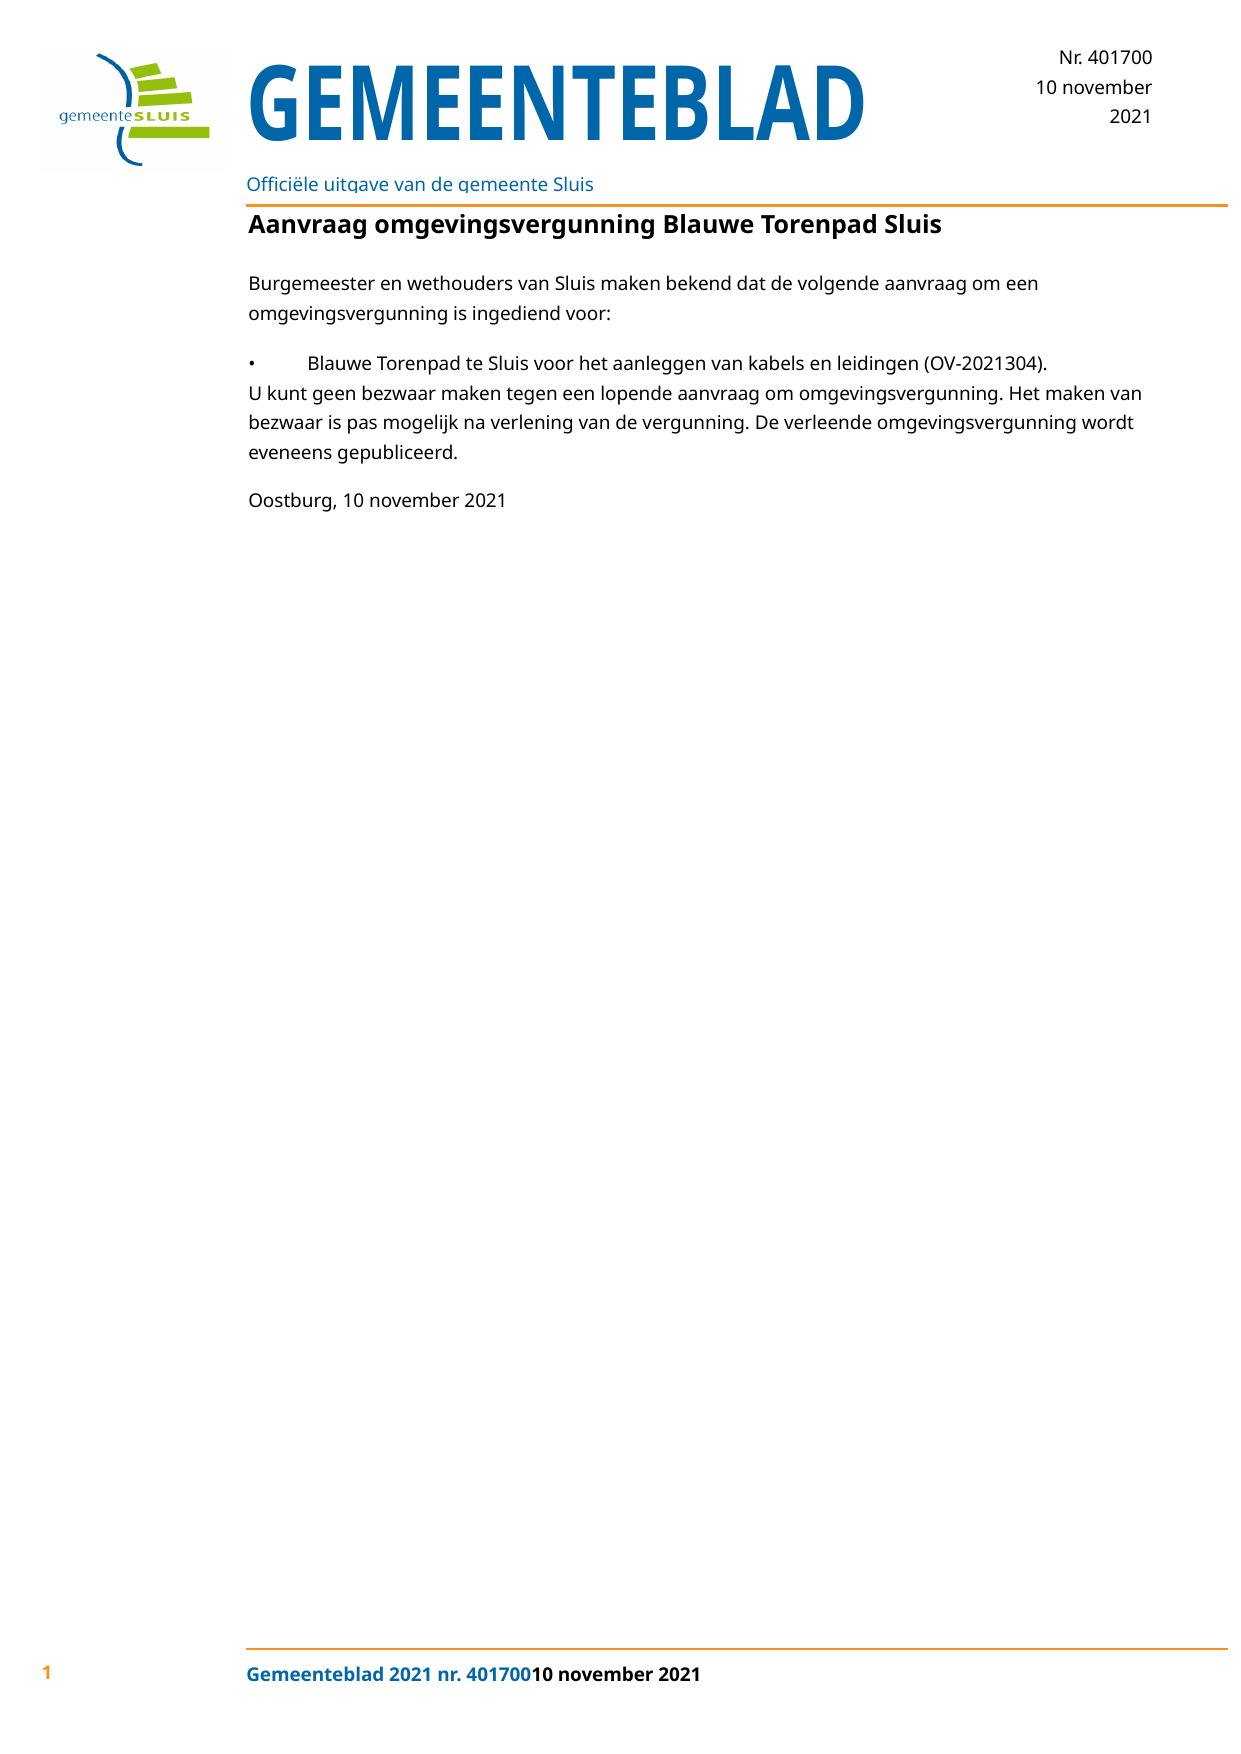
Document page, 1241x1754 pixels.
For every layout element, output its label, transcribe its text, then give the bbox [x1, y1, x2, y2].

picture [41, 47, 231, 172]
text Burgemeester en wethouders van Sluis maken bekend dat de volgende aanvraag om een omgevingsvergunning is ingediend voor: [248, 270, 1152, 326]
text Oostburg, 10 november 2021 [248, 487, 1152, 513]
list Blauwe Torenpad te Sluis voor het aanleggen van kabels en leidingen (OV-2021304). [248, 350, 1152, 376]
text Aanvraag omgevingsvergunning Blauwe Torenpad Sluis [248, 207, 1152, 241]
text U kunt geen bezwaar maken tegen een lopende aanvraag om omgevingsvergunning. Het maken van bezwaar is pas mogelijk na verlening van de vergunning. De verleende omgevingsvergunning wordt eveneens gepubliceerd. [248, 380, 1152, 465]
